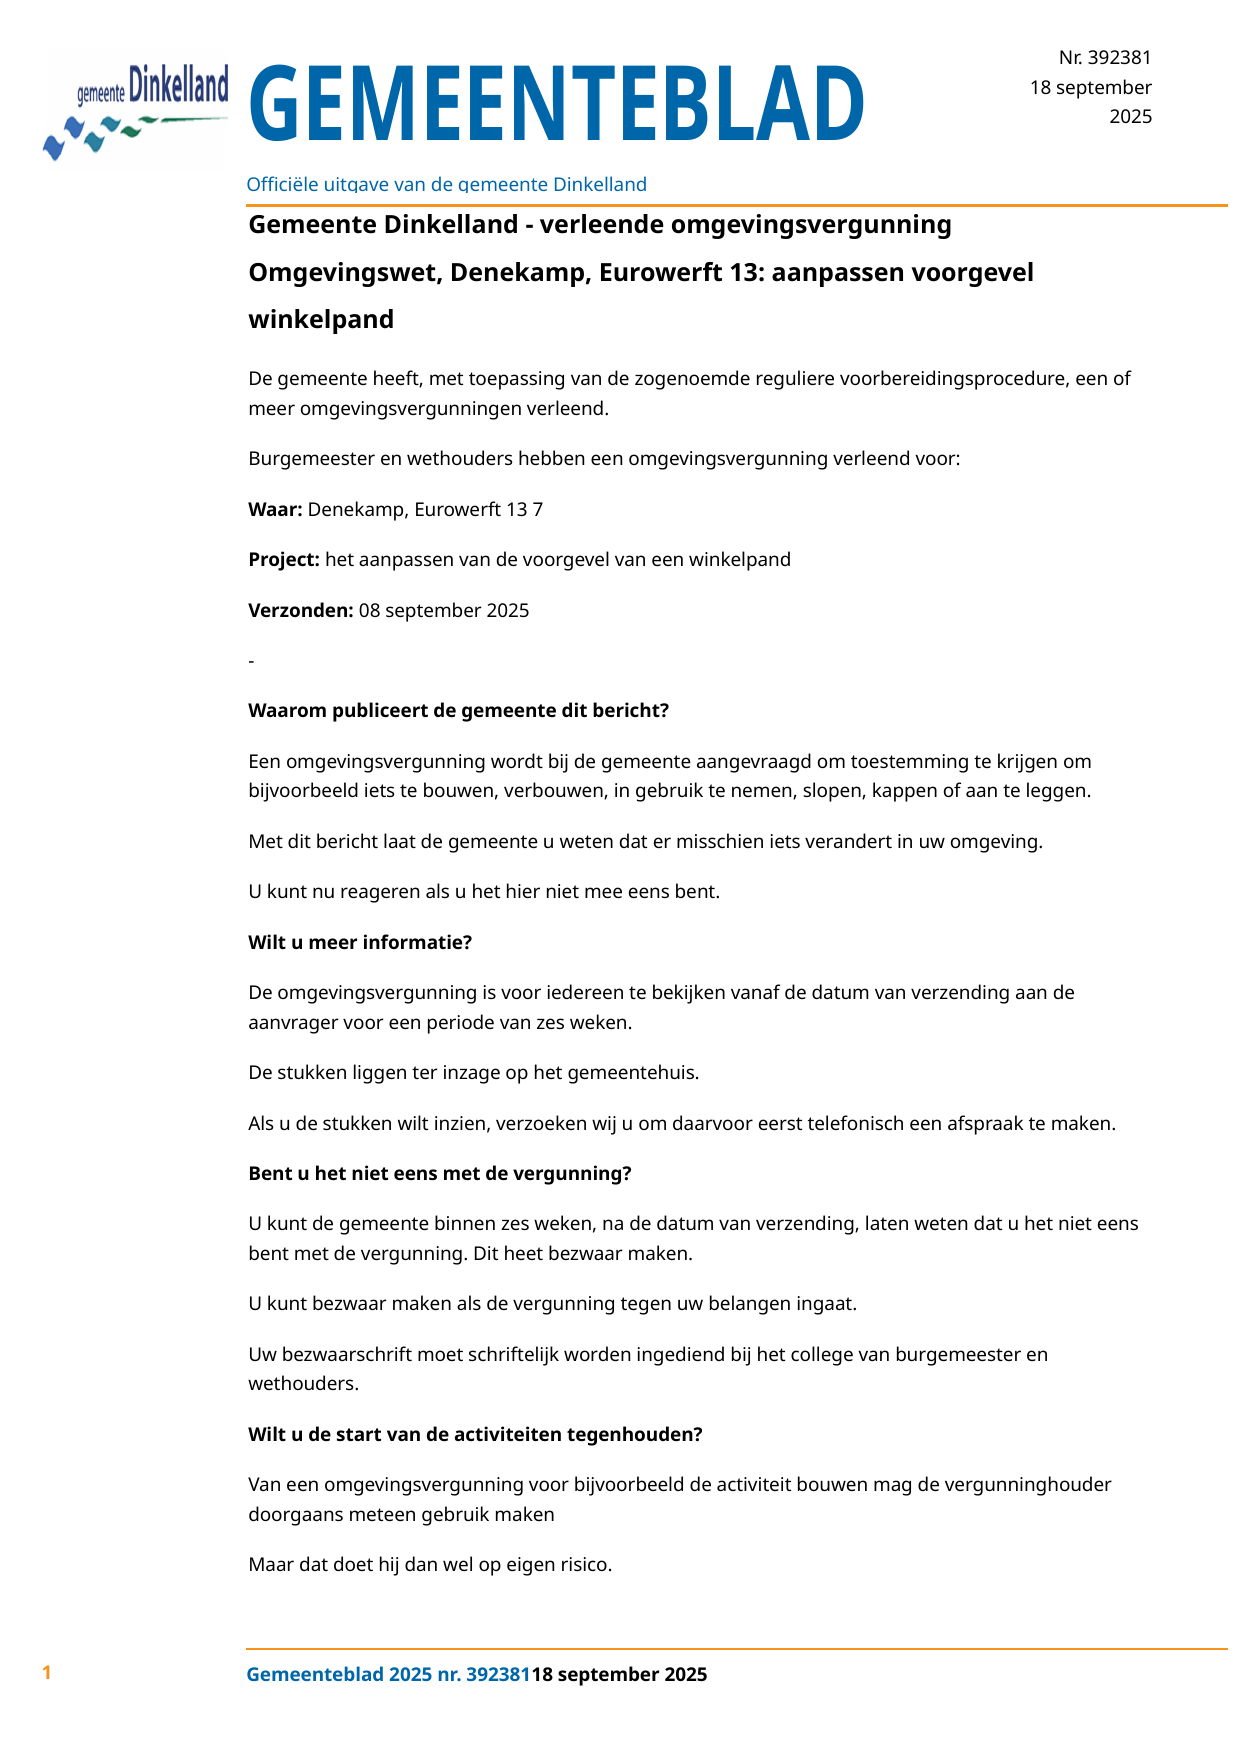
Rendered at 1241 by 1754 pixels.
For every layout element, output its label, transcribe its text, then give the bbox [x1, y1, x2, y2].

text Uw bezwaarschrift moet schriftelijk worden ingediend bij het college van burgemeester en wethouders. [248, 1341, 1152, 1396]
text De omgevingsvergunning is voor iedereen te bekijken vanaf de datum van verzending aan de aanvrager voor een periode van zes weken. [248, 979, 1152, 1034]
picture [41, 47, 231, 172]
text Wilt u meer informatie? [248, 929, 1152, 954]
text Bent u het niet eens met de vergunning? [248, 1160, 1152, 1186]
text Een omgevingsvergunning wordt bij de gemeente aangevraagd om toestemming te krijgen om bijvoorbeeld iets te bouwen, verbouwen, in gebruik te nemen, slopen, kappen of aan te leggen. [248, 748, 1152, 803]
text Gemeente Dinkelland - verleende omgevingsvergunning Omgevingswet, Denekamp, Eurowerft 13: aanpassen voorgevel winkelpand [248, 207, 1152, 336]
text Verzonden: 08 september 2025 [248, 597, 1152, 622]
text Met dit bericht laat de gemeente u weten dat er misschien iets verandert in uw omgeving. [248, 828, 1152, 854]
text Waarom publiceert de gemeente dit bericht? [248, 698, 1152, 723]
text Wilt u de start van de activiteiten tegenhouden? [248, 1421, 1152, 1447]
text Waar: Denekamp, Eurowerft 13 7 [248, 496, 1152, 522]
text U kunt nu reageren als u het hier niet mee eens bent. [248, 878, 1152, 904]
text De gemeente heeft, met toepassing van de zogenoemde reguliere voorbereidingsprocedure, een of meer omgevingsvergunningen verleend. [248, 366, 1152, 421]
text De stukken liggen ter inzage op het gemeentehuis. [248, 1059, 1152, 1085]
text U kunt bezwaar maken als de vergunning tegen uw belangen ingaat. [248, 1291, 1152, 1316]
text Maar dat doet hij dan wel op eigen risico. [248, 1551, 1152, 1577]
text U kunt de gemeente binnen zes weken, na de datum van verzending, laten weten dat u het niet eens bent met de vergunning. Dit heet bezwaar maken. [248, 1211, 1152, 1266]
text Als u de stukken wilt inzien, verzoeken wij u om daarvoor eerst telefonisch een afspraak te maken. [248, 1110, 1152, 1135]
text Burgemeester en wethouders hebben een omgevingsvergunning verleend voor: [248, 446, 1152, 471]
text Project: het aanpassen van de voorgevel van een winkelpand [248, 546, 1152, 572]
text - [248, 647, 1152, 673]
text Van een omgevingsvergunning voor bijvoorbeeld de activiteit bouwen mag de vergunninghouder doorgaans meteen gebruik maken [248, 1471, 1152, 1527]
